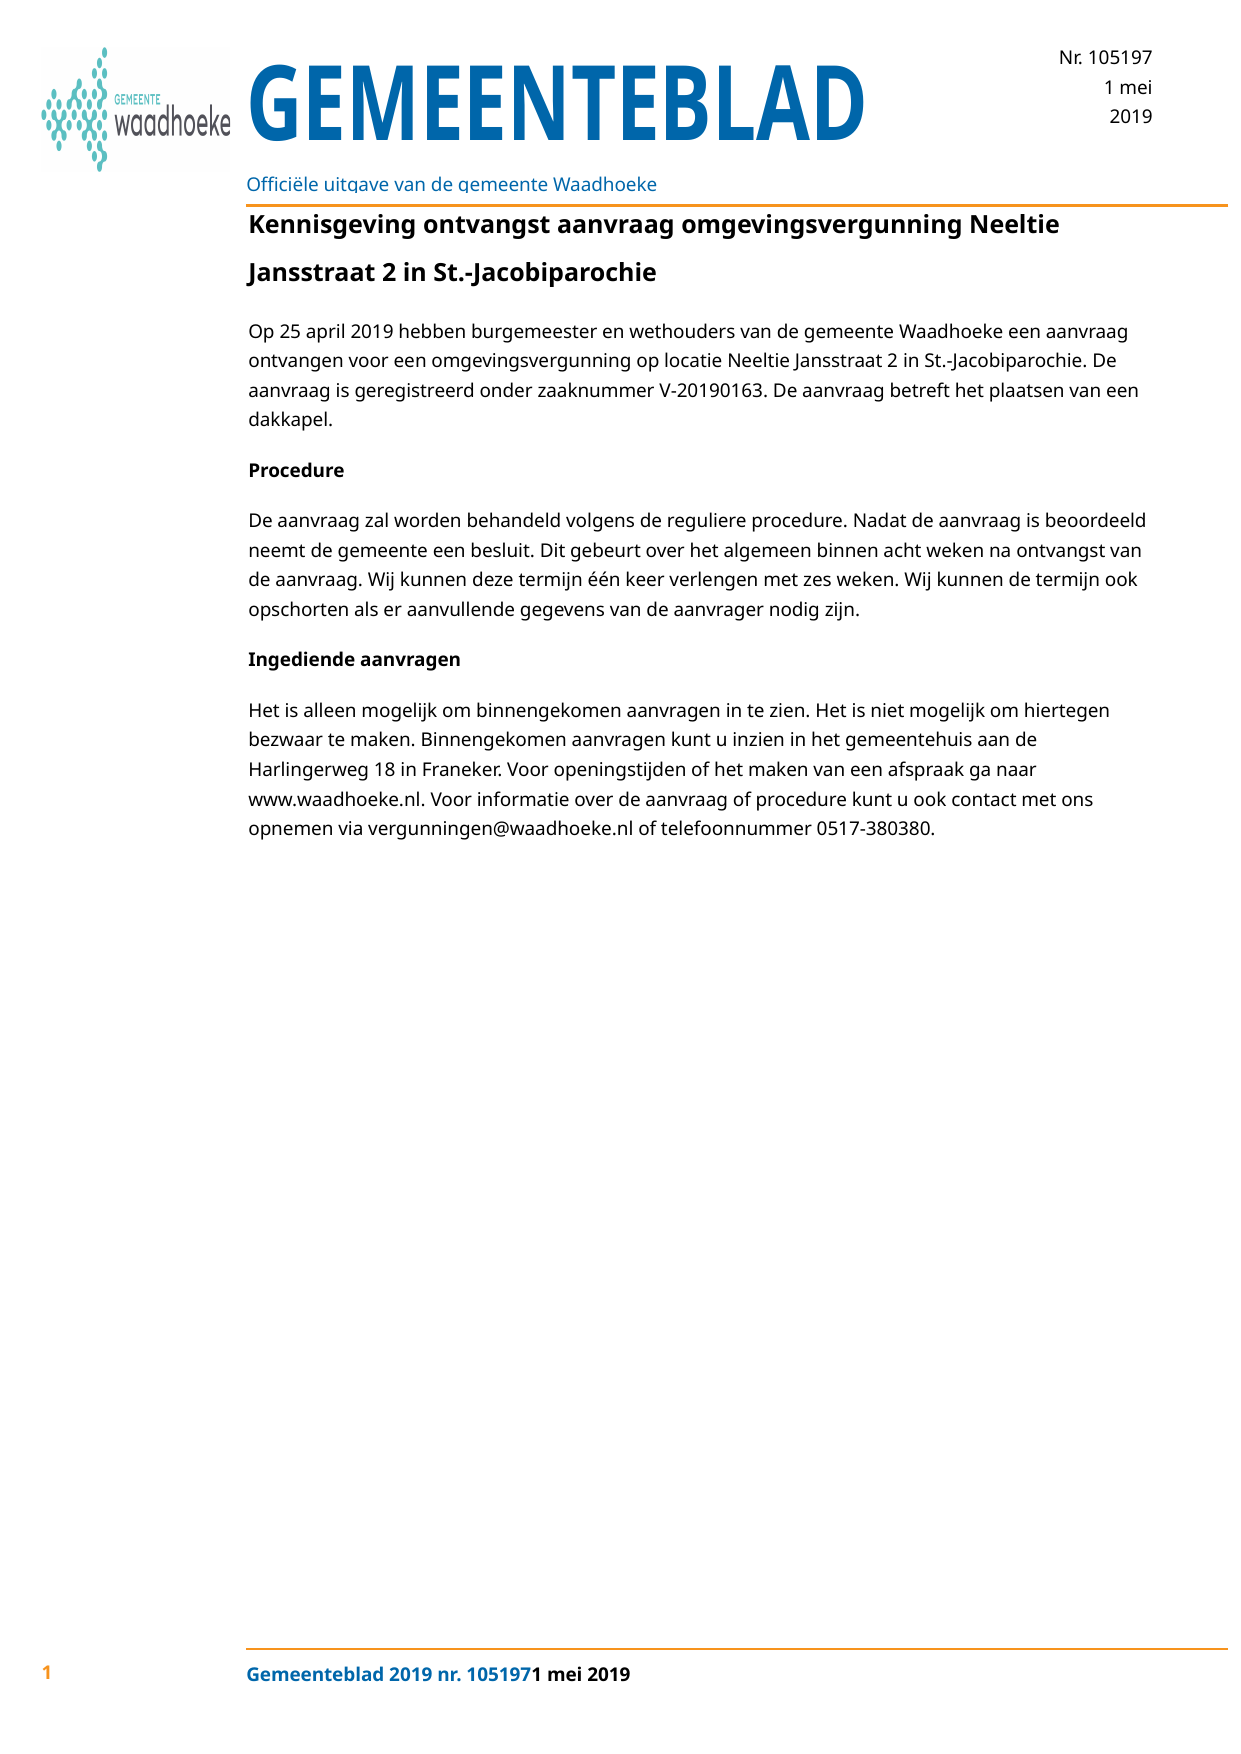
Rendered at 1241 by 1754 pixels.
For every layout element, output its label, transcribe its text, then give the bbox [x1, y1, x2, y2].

text Op 25 april 2019 hebben burgemeester en wethouders van de gemeente Waadhoeke een aanvraag ontvangen voor een omgevingsvergunning op locatie Neeltie Jansstraat 2 in St.-Jacobiparochie. De aanvraag is geregistreerd onder zaaknummer V-20190163. De aanvraag betreft het plaatsen van een dakkapel. [248, 318, 1152, 432]
text De aanvraag zal worden behandeld volgens de reguliere procedure. Nadat de aanvraag is beoordeeld neemt de gemeente een besluit. Dit gebeurt over het algemeen binnen acht weken na ontvangst van de aanvraag. Wij kunnen deze termijn één keer verlengen met zes weken. Wij kunnen de termijn ook opschorten als er aanvullende gegevens van de aanvrager nodig zijn. [248, 507, 1152, 622]
text Ingediende aanvragen [248, 647, 1152, 672]
picture [41, 47, 231, 172]
text Procedure [248, 457, 1152, 483]
text Het is alleen mogelijk om binnengekomen aanvragen in te zien. Het is niet mogelijk om hiertegen bezwaar te maken. Binnengekomen aanvragen kunt u inzien in het gemeentehuis aan de Harlingerweg 18 in Franeker. Voor openingstijden of het maken van een afspraak ga naar www.waadhoeke.nl. Voor informatie over de aanvraag of procedure kunt u ook contact met ons opnemen via vergunningen@waadhoeke.nl of telefoonnummer 0517-380380. [248, 697, 1152, 841]
text Kennisgeving ontvangst aanvraag omgevingsvergunning Neeltie Jansstraat 2 in St.-Jacobiparochie [248, 207, 1152, 288]
